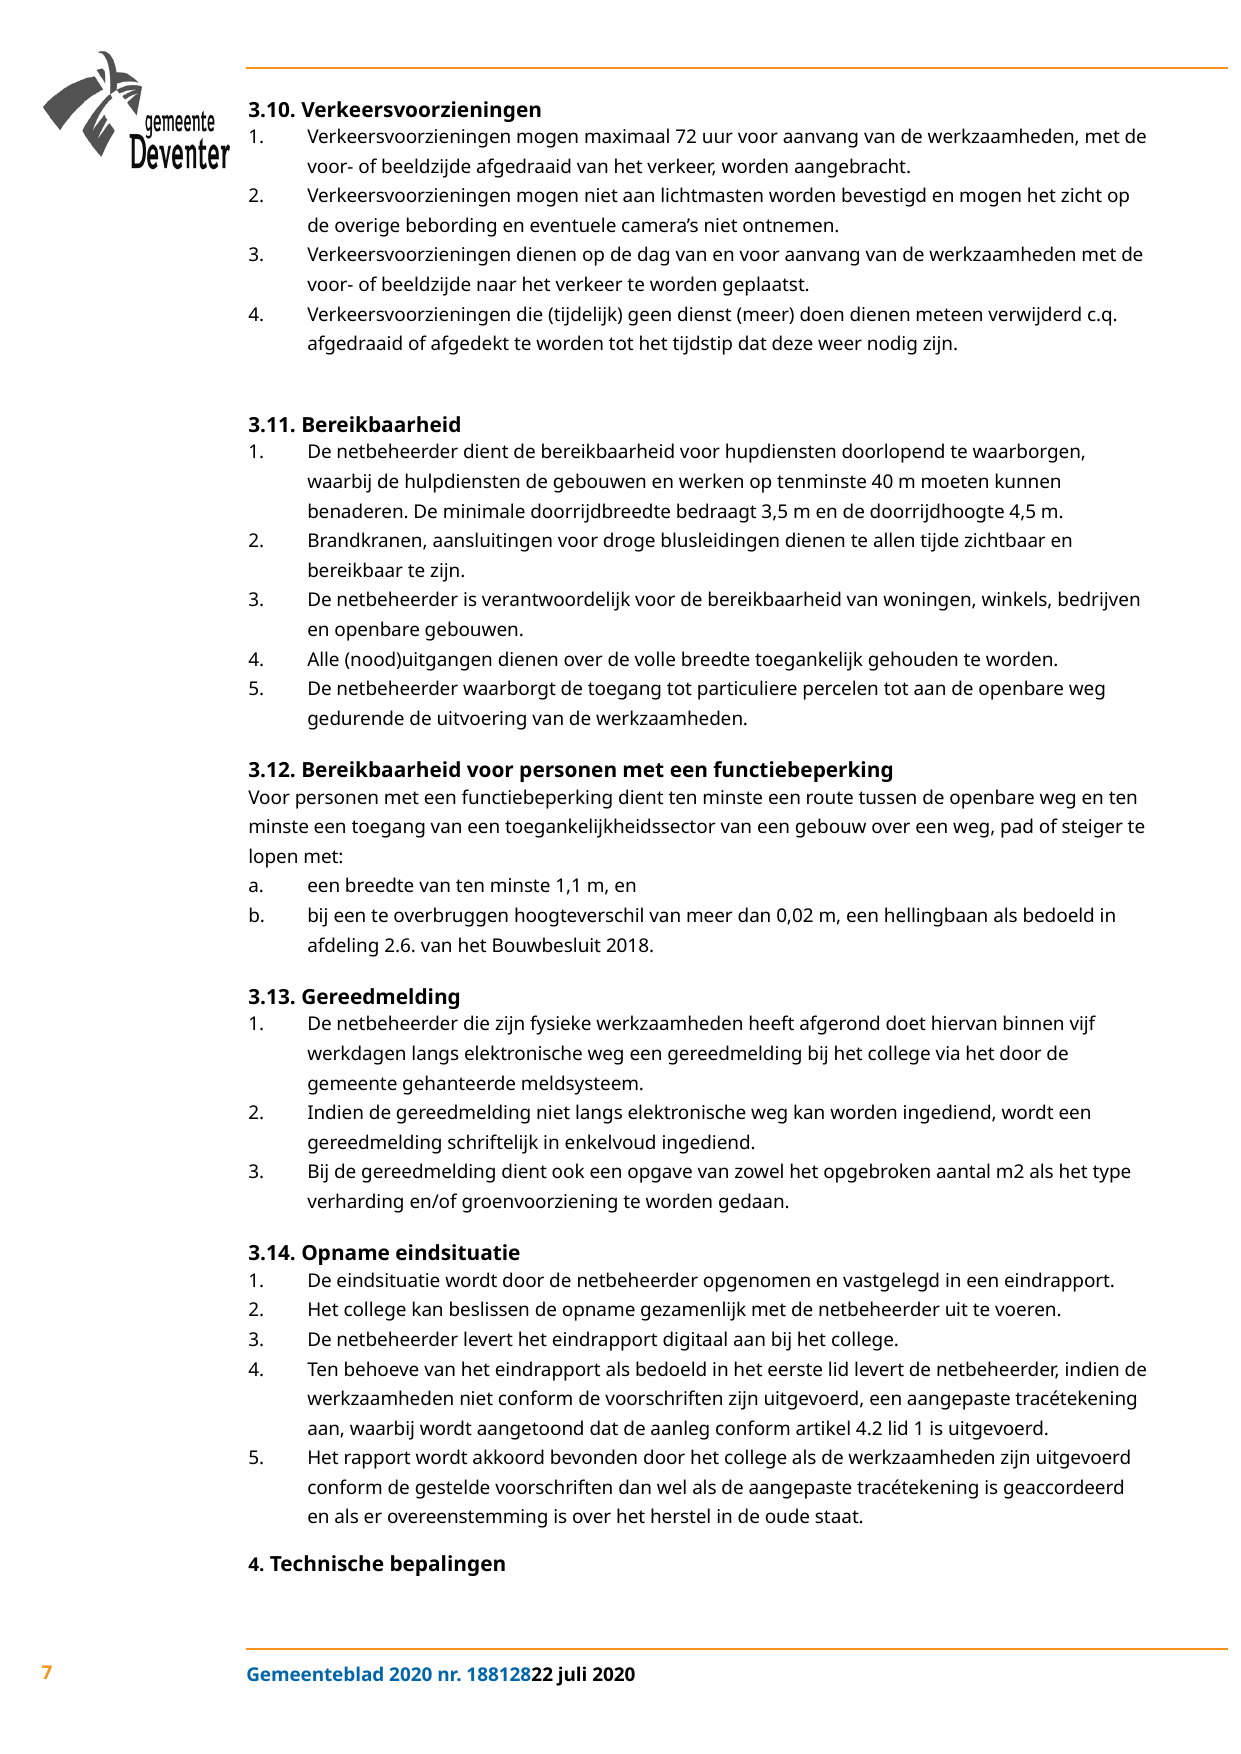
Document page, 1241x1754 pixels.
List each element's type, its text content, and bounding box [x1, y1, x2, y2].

list De netbeheerder levert het eindrapport digitaal aan bij het college. [248, 1326, 1152, 1352]
text Voor personen met een functiebeperking dient ten minste een route tussen de openbare weg en ten minste een toegang van een toegankelijkheidssector van een gebouw over een weg, pad of steiger te lopen met: [248, 784, 1152, 869]
list Bij de gereedmelding dient ook een opgave van zowel het opgebroken aantal m2 als het type verharding en/of groenvoorziening te worden gedaan. [248, 1158, 1152, 1214]
text 3.11. Bereikbaarheid [248, 410, 1152, 439]
picture [41, 47, 231, 172]
list Verkeersvoorzieningen dienen op de dag van en voor aanvang van de werkzaamheden met de voor- of beeldzijde naar het verkeer te worden geplaatst. [248, 242, 1152, 297]
list Indien de gereedmelding niet langs elektronische weg kan worden ingediend, wordt een gereedmelding schriftelijk in enkelvoud ingediend. [248, 1099, 1152, 1155]
list Brandkranen, aansluitingen voor droge blusleidingen dienen te allen tijde zichtbaar en bereikbaar te zijn. [248, 527, 1152, 583]
list De eindsituatie wordt door de netbeheerder opgenomen en vastgelegd in een eindrapport. [248, 1267, 1152, 1293]
list Verkeersvoorzieningen mogen maximaal 72 uur voor aanvang van de werkzaamheden, met de voor- of beeldzijde afgedraaid van het verkeer, worden aangebracht. [248, 123, 1152, 178]
list Alle (nood)uitgangen dienen over de volle breedte toegankelijk gehouden te worden. [248, 646, 1152, 672]
list De netbeheerder is verantwoordelijk voor de bereikbaarheid van woningen, winkels, bedrijven en openbare gebouwen. [248, 587, 1152, 642]
list bij een te overbruggen hoogteverschil van meer dan 0,02 m, een hellingbaan als bedoeld in afdeling 2.6. van het Bouwbesluit 2018. [248, 902, 1152, 957]
text 3.14. Opname eindsituatie [248, 1238, 1152, 1267]
list Het college kan beslissen de opname gezamenlijk met de netbeheerder uit te voeren. [248, 1297, 1152, 1322]
list Verkeersvoorzieningen die (tijdelijk) geen dienst (meer) doen dienen meteen verwijderd c.q. afgedraaid of afgedekt te worden tot het tijdstip dat deze weer nodig zijn. [248, 301, 1152, 356]
list Het rapport wordt akkoord bevonden door het college als de werkzaamheden zijn uitgevoerd conform de gestelde voorschriften dan wel als de aangepaste tracétekening is geaccordeerd en als er overeenstemming is over het herstel in de oude staat. [248, 1444, 1152, 1529]
text 4. Technische bepalingen [248, 1549, 1152, 1578]
list een breedte van ten minste 1,1 m, en [248, 873, 1152, 898]
list De netbeheerder die zijn fysieke werkzaamheden heeft afgerond doet hiervan binnen vijf werkdagen langs elektronische weg een gereedmelding bij het college via het door de gemeente gehanteerde meldsysteem. [248, 1011, 1152, 1096]
list Verkeersvoorzieningen mogen niet aan lichtmasten worden bevestigd en mogen het zicht op de overige bebording en eventuele camera’s niet ontnemen. [248, 182, 1152, 238]
list Ten behoeve van het eindrapport als bedoeld in het eerste lid levert de netbeheerder, indien de werkzaamheden niet conform de voorschriften zijn uitgevoerd, een aangepaste tracétekening aan, waarbij wordt aangetoond dat de aanleg conform artikel 4.2 lid 1 is uitgevoerd. [248, 1356, 1152, 1441]
list De netbeheerder dient de bereikbaarheid voor hupdiensten doorlopend te waarborgen, waarbij de hulpdiensten de gebouwen en werken op tenminste 40 m moeten kunnen benaderen. De minimale doorrijdbreedte bedraagt 3,5 m en de doorrijdhoogte 4,5 m. [248, 439, 1152, 524]
text 3.12. Bereikbaarheid voor personen met een functiebeperking [248, 755, 1152, 784]
list De netbeheerder waarborgt de toegang tot particuliere percelen tot aan de openbare weg gedurende de uitvoering van de werkzaamheden. [248, 675, 1152, 731]
text 3.13. Gereedmelding [248, 982, 1152, 1011]
text 3.10. Verkeersvoorzieningen [248, 95, 1152, 123]
